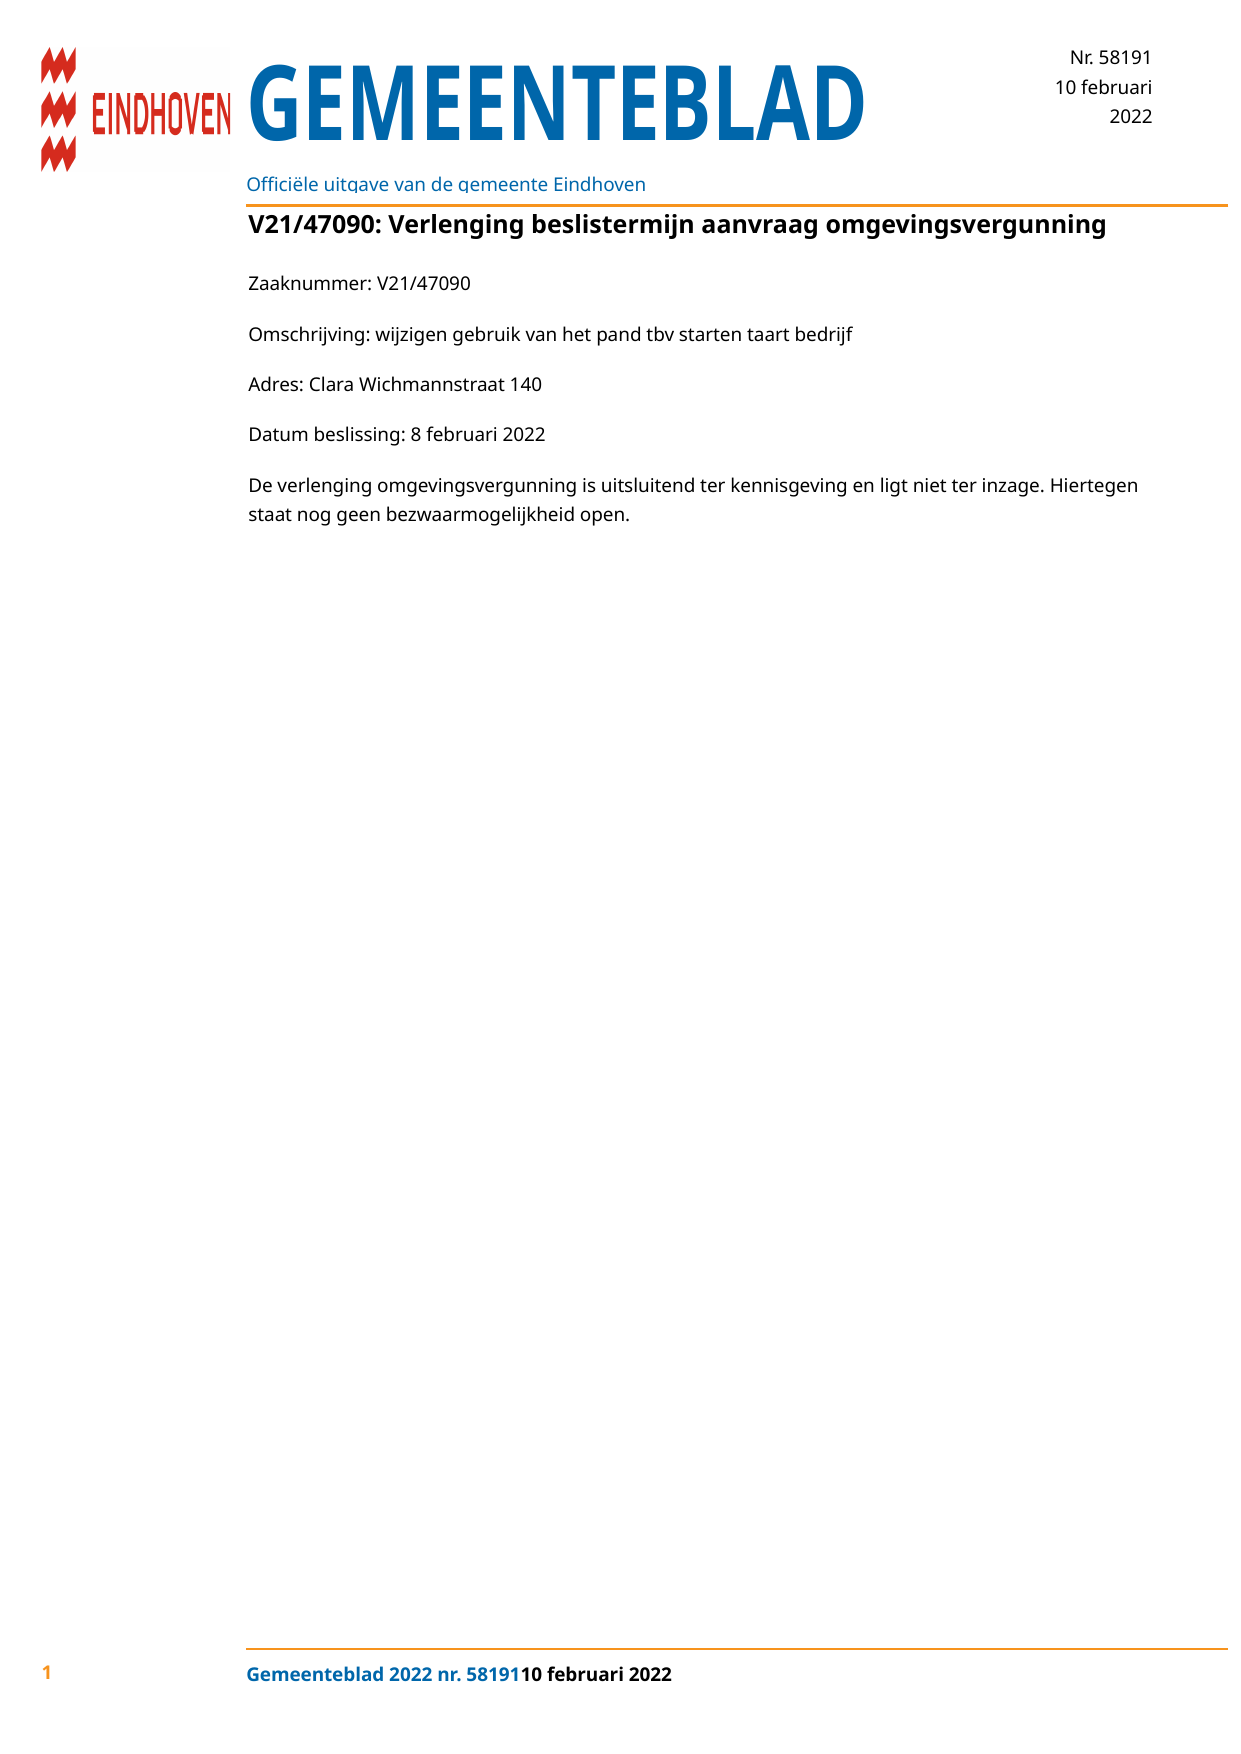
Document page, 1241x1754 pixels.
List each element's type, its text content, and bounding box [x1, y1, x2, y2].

text Omschrijving: wijzigen gebruik van het pand tbv starten taart bedrijf [248, 321, 1152, 346]
picture [41, 47, 231, 172]
text De verlenging omgevingsvergunning is uitsluitend ter kennisgeving en ligt niet ter inzage. Hiertegen staat nog geen bezwaarmogelijkheid open. [248, 472, 1152, 527]
text V21/47090: Verlenging beslistermijn aanvraag omgevingsvergunning [248, 207, 1152, 241]
text Adres: Clara Wichmannstraat 140 [248, 371, 1152, 397]
text Zaaknummer: V21/47090 [248, 270, 1152, 296]
text Datum beslissing: 8 februari 2022 [248, 422, 1152, 447]
